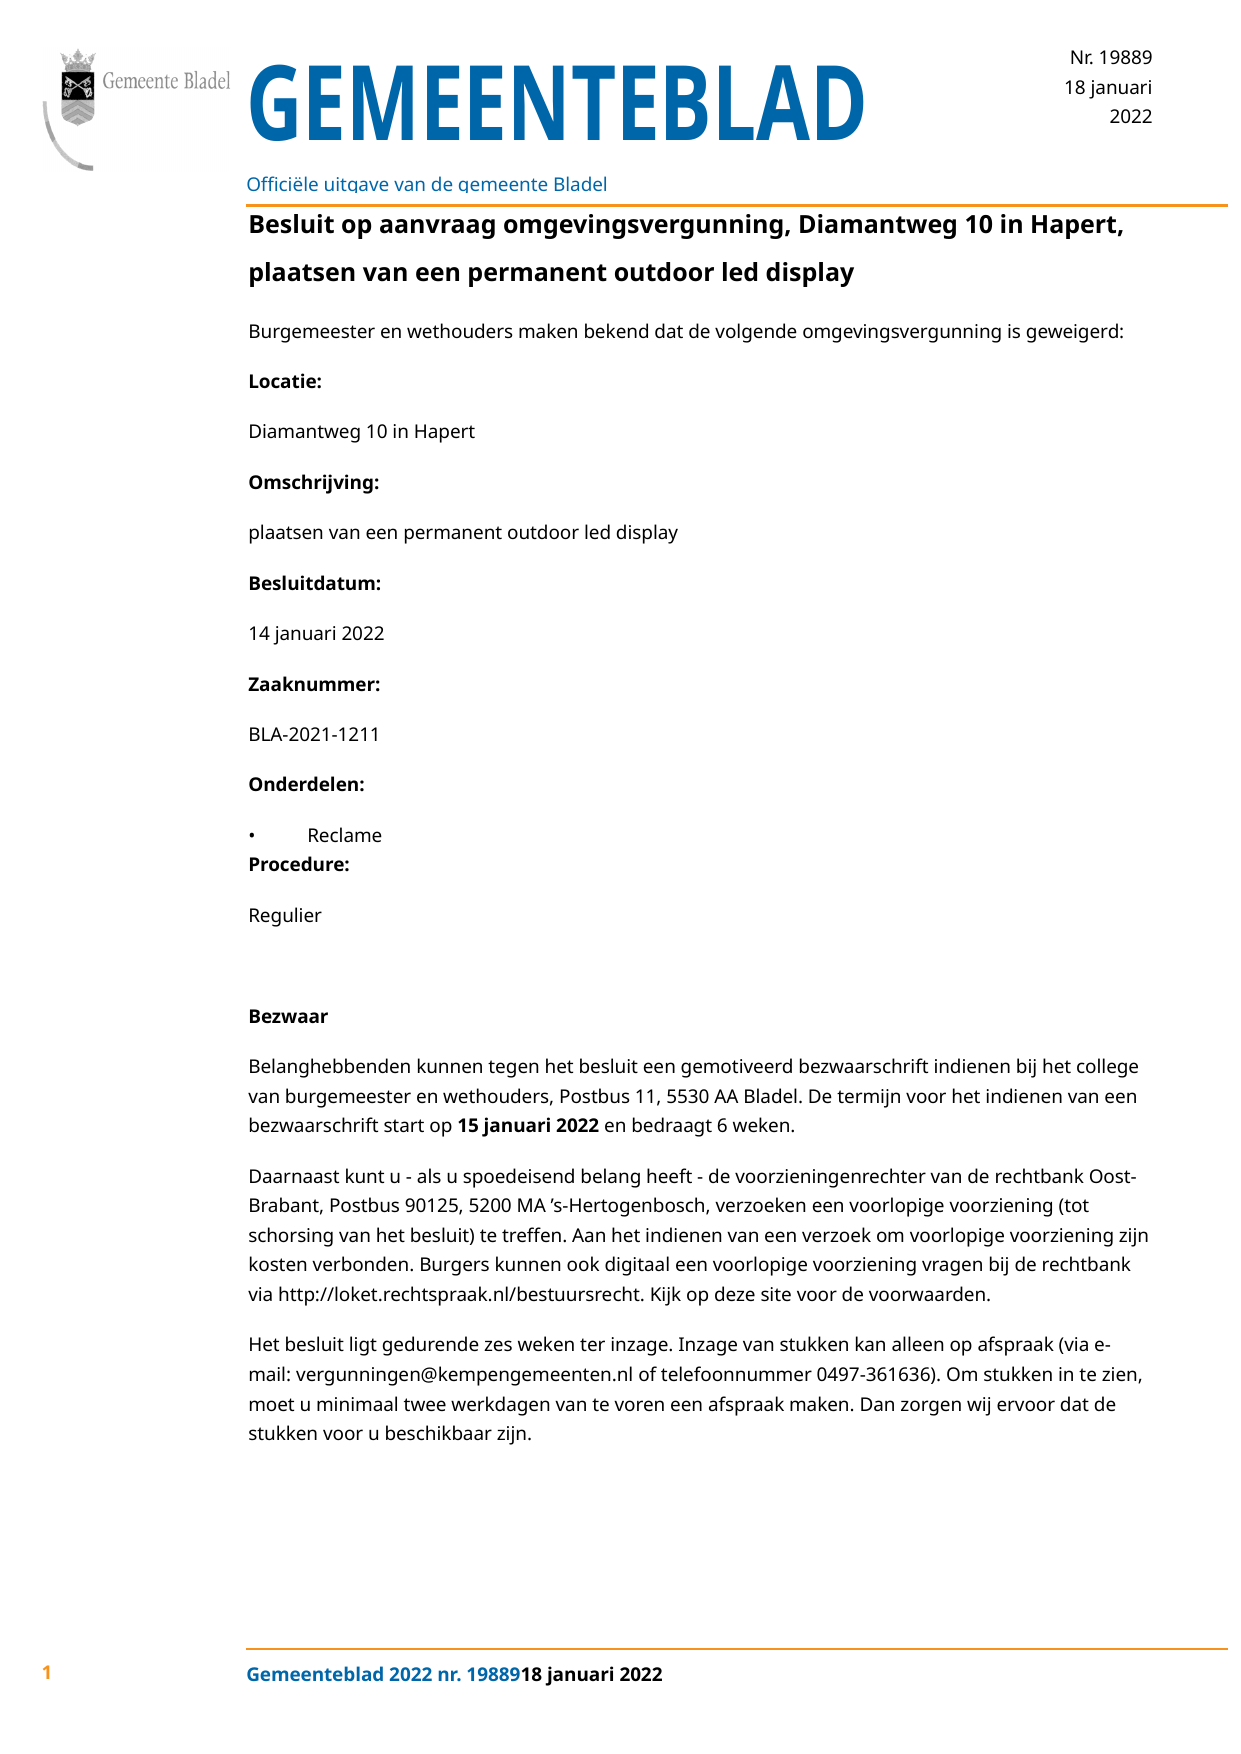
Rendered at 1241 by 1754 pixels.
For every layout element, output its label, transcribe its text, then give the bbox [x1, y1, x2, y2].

text Regulier [248, 902, 1152, 928]
text Het besluit ligt gedurende zes weken ter inzage. Inzage van stukken kan alleen op afspraak (via e-mail: vergunningen@kempengemeenten.nl of telefoonnummer 0497-361636). Om stukken in te zien, moet u minimaal twee werkdagen van te voren een afspraak maken. Dan zorgen wij ervoor dat de stukken voor u beschikbaar zijn. [248, 1332, 1152, 1446]
text Bezwaar [248, 1003, 1152, 1029]
text Burgemeester en wethouders maken bekend dat de volgende omgevingsvergunning is geweigerd: [248, 318, 1152, 344]
text Besluit op aanvraag omgevingsvergunning, Diamantweg 10 in Hapert, plaatsen van een permanent outdoor led display [248, 207, 1152, 288]
text Diamantweg 10 in Hapert [248, 419, 1152, 444]
text 14 januari 2022 [248, 620, 1152, 646]
text Locatie: [248, 368, 1152, 394]
text Procedure: [248, 852, 1152, 877]
text Daarnaast kunt u - als u spoedeisend belang heeft - de voorzieningenrechter van de rechtbank Oost-Brabant, Postbus 90125, 5200 MA ’s-Hertogenbosch, verzoeken een voorlopige voorziening (tot schorsing van het besluit) te treffen. Aan het indienen van een verzoek om voorlopige voorziening zijn kosten verbonden. Burgers kunnen ook digitaal een voorlopige voorziening vragen bij de rechtbank via http://loket.rechtspraak.nl/bestuursrecht. Kijk op deze site voor de voorwaarden. [248, 1163, 1152, 1307]
text plaatsen van een permanent outdoor led display [248, 519, 1152, 545]
text Onderdelen: [248, 772, 1152, 797]
list Reclame [248, 822, 1152, 848]
picture [41, 47, 231, 172]
text Zaaknummer: [248, 671, 1152, 697]
text BLA-2021-1211 [248, 721, 1152, 747]
text Belanghebbenden kunnen tegen het besluit een gemotiveerd bezwaarschrift indienen bij het college van burgemeester en wethouders, Postbus 11, 5530 AA Bladel. De termijn voor het indienen van een bezwaarschrift start op 15 januari 2022 en bedraagt 6 weken. [248, 1053, 1152, 1138]
text Omschrijving: [248, 469, 1152, 495]
text Besluitdatum: [248, 570, 1152, 596]
